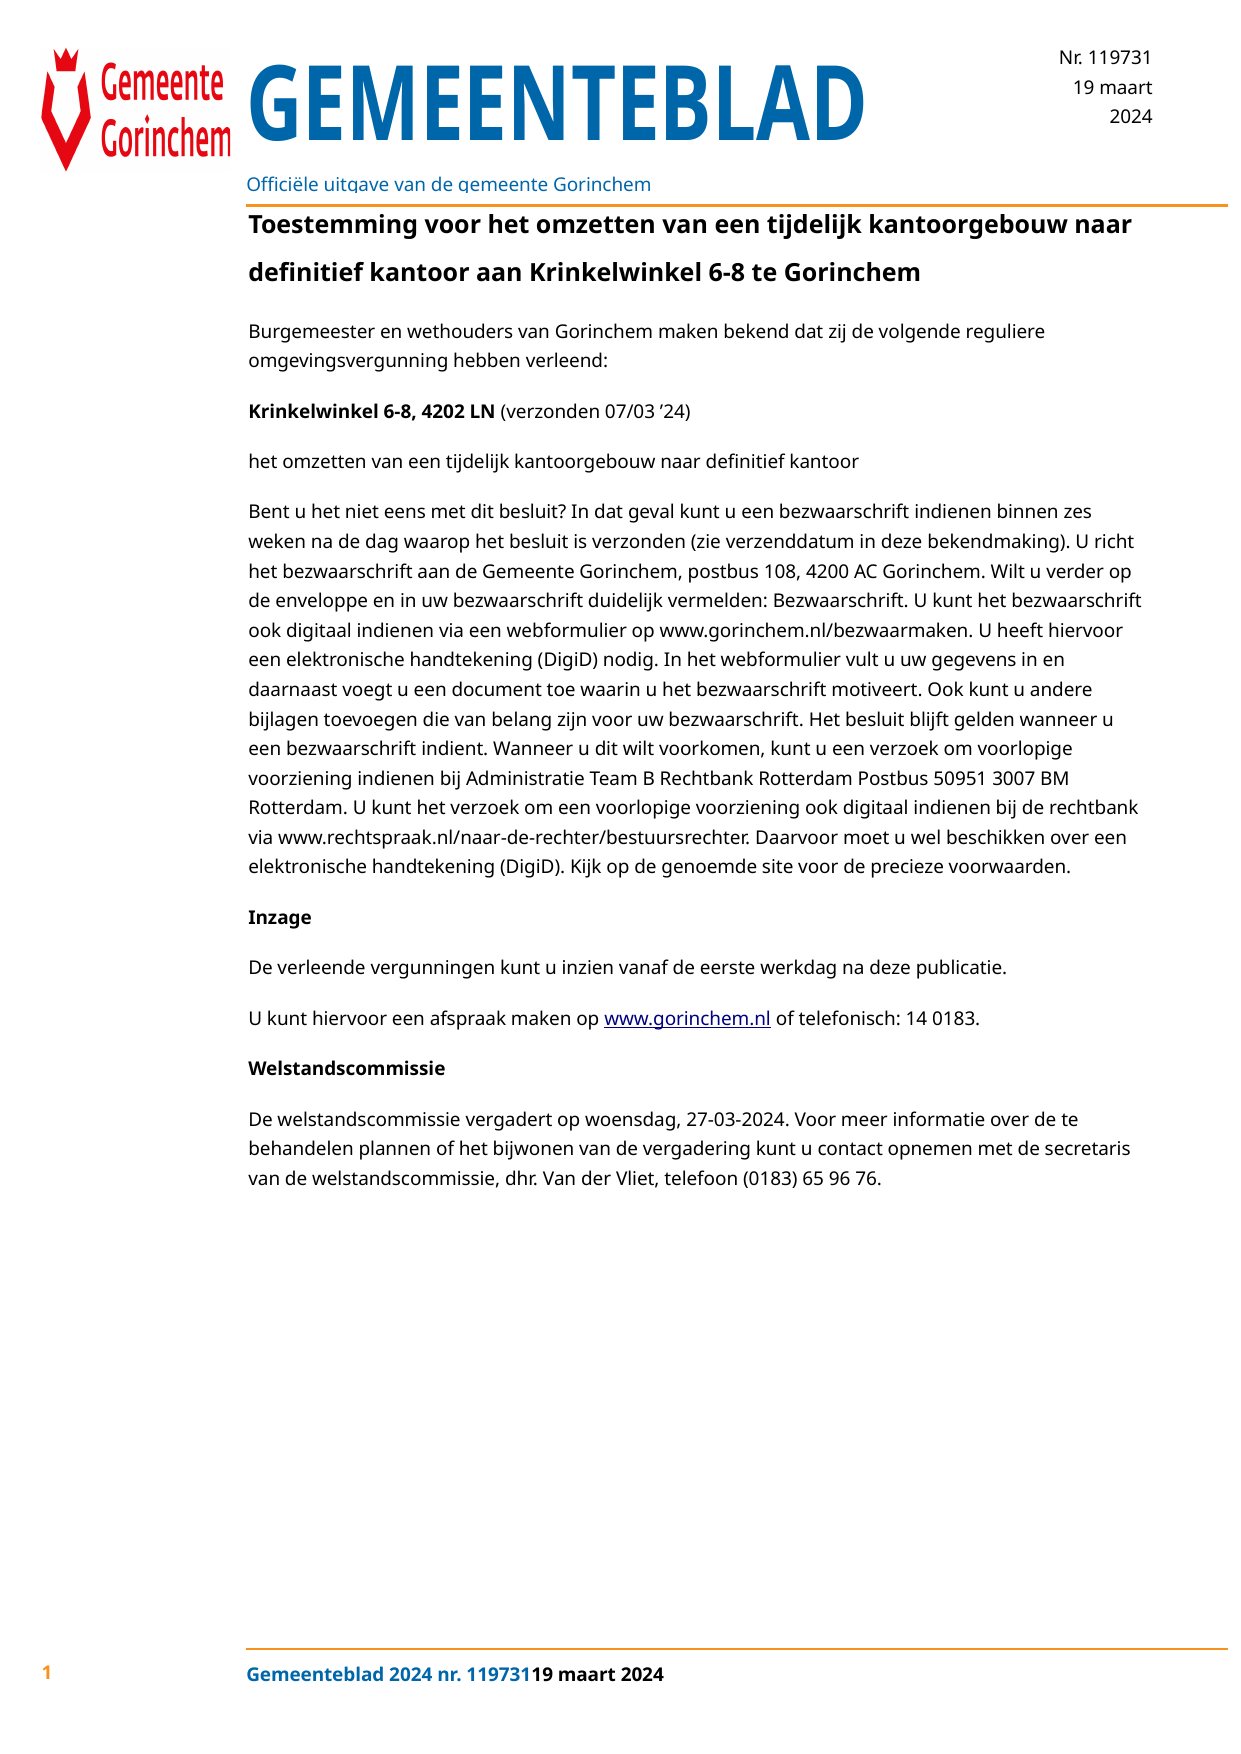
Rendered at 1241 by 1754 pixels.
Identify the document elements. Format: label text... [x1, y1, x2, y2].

text De verleende vergunningen kunt u inzien vanaf de eerste werkdag na deze publicatie. [248, 954, 1152, 980]
text De welstandscommissie vergadert op woensdag, 27-03-2024. Voor meer informatie over de te behandelen plannen of het bijwonen van de vergadering kunt u contact opnemen met de secretaris van de welstandscommissie, dhr. Van der Vliet, telefoon (0183) 65 96 76. [248, 1106, 1152, 1191]
text Bent u het niet eens met dit besluit? In dat geval kunt u een bezwaarschrift indienen binnen zes weken na de dag waarop het besluit is verzonden (zie verzenddatum in deze bekendmaking). U richt het bezwaarschrift aan de Gemeente Gorinchem, postbus 108, 4200 AC Gorinchem. Wilt u verder op de enveloppe en in uw bezwaarschrift duidelijk vermelden: Bezwaarschrift. U kunt het bezwaarschrift ook digitaal indienen via een webformulier op www.gorinchem.nl/bezwaarmaken. U heeft hiervoor een elektronische handtekening (DigiD) nodig. In het webformulier vult u uw gegevens in en daarnaast voegt u een document toe waarin u het bezwaarschrift motiveert. Ook kunt u andere bijlagen toevoegen die van belang zijn voor uw bezwaarschrift. Het besluit blijft gelden wanneer u een bezwaarschrift indient. Wanneer u dit wilt voorkomen, kunt u een verzoek om voorlopige voorziening indienen bij Administratie Team B Rechtbank Rotterdam Postbus 50951 3007 BM Rotterdam. U kunt het verzoek om een voorlopige voorziening ook digitaal indienen bij de rechtbank via www.rechtspraak.nl/naar-de-rechter/bestuursrechter. Daarvoor moet u wel beschikken over een elektronische handtekening (DigiD). Kijk op de genoemde site voor de precieze voorwaarden. [248, 499, 1152, 879]
text Krinkelwinkel 6-8, 4202 LN (verzonden 07/03 ’24) [248, 398, 1152, 424]
text Toestemming voor het omzetten van een tijdelijk kantoorgebouw naar definitief kantoor aan Krinkelwinkel 6-8 te Gorinchem [248, 207, 1152, 288]
text Welstandscommissie [248, 1055, 1152, 1081]
text U kunt hiervoor een afspraak maken op www.gorinchem.nl of telefonisch: 14 0183. [248, 1005, 1152, 1031]
text Burgemeester en wethouders van Gorinchem maken bekend dat zij de volgende reguliere omgevingsvergunning hebben verleend: [248, 318, 1152, 373]
text Inzage [248, 904, 1152, 930]
text het omzetten van een tijdelijk kantoorgebouw naar definitief kantoor [248, 448, 1152, 474]
picture [41, 47, 231, 172]
